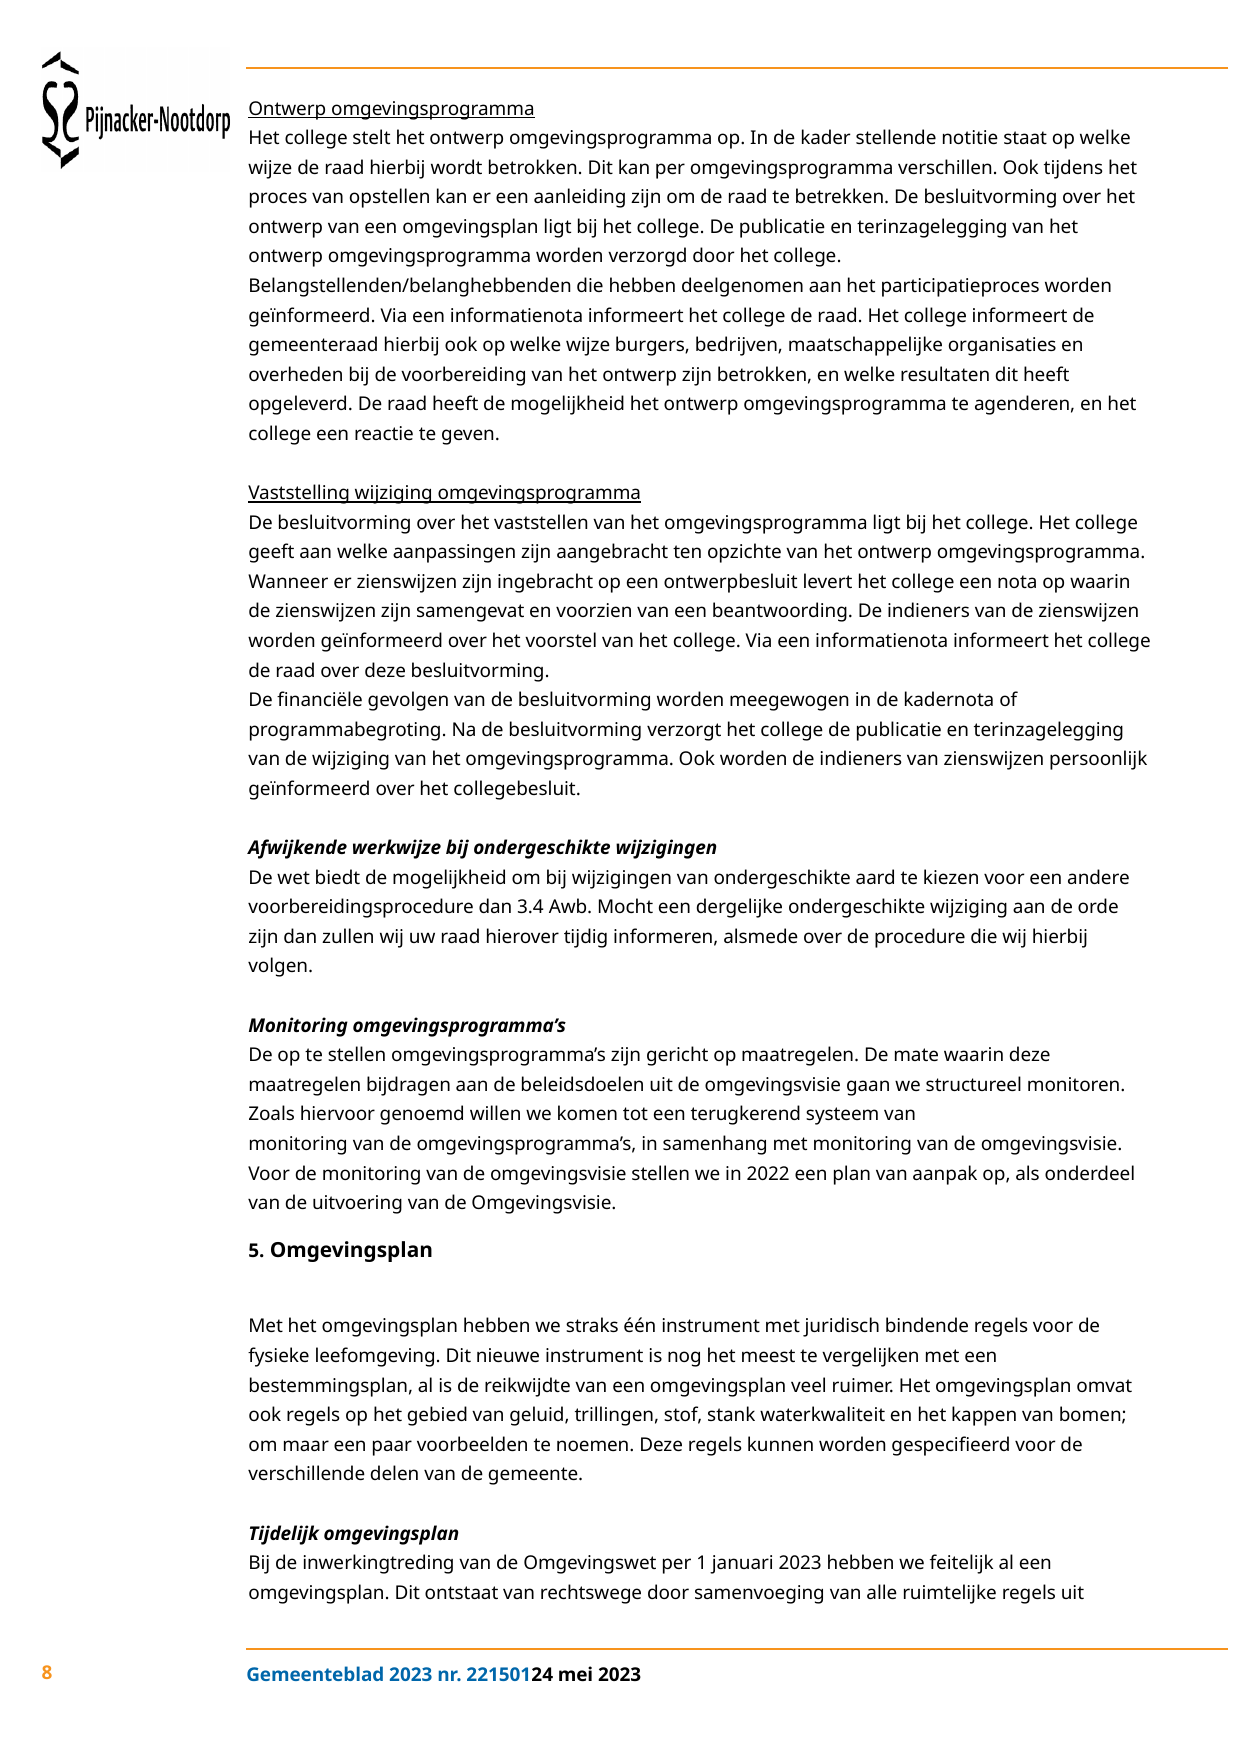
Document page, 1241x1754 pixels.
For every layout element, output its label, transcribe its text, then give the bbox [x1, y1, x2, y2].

text Tijdelijk omgevingsplan [248, 1520, 1152, 1546]
text 5. Omgevingsplan [248, 1235, 1152, 1263]
text Afwijkende werkwijze bij ondergeschikte wijzigingen [248, 834, 1152, 860]
text Ontwerp omgevingsprogramma [248, 95, 1152, 121]
text Met het omgevingsplan hebben we straks één instrument met juridisch bindende regels voor de fysieke leefomgeving. Dit nieuwe instrument is nog het meest te vergelijken met een bestemmingsplan, al is de reikwijdte van een omgevingsplan veel ruimer. Het omgevingsplan omvat ook regels op het gebied van geluid, trillingen, stof, stank waterkwaliteit en het kappen van bomen; om maar een paar voorbeelden te noemen. Deze regels kunnen worden gespecifieerd voor de verschillende delen van de gemeente. [248, 1313, 1152, 1486]
text Monitoring omgevingsprogramma’s [248, 1012, 1152, 1038]
text De financiële gevolgen van de besluitvorming worden meegewogen in de kadernota of programmabegroting. Na de besluitvorming verzorgt het college de publicatie en terinzagelegging van de wijziging van het omgevingsprogramma. Ook worden de indieners van zienswijzen persoonlijk geïnformeerd over het collegebesluit. [248, 686, 1152, 801]
text monitoring van de omgevingsprogramma’s, in samenhang met monitoring van de omgevingsvisie. Voor de monitoring van de omgevingsvisie stellen we in 2022 een plan van aanpak op, als onderdeel van de uitvoering van de Omgevingsvisie. [248, 1130, 1152, 1215]
text Het college stelt het ontwerp omgevingsprogramma op. In de kader stellende notitie staat op welke wijze de raad hierbij wordt betrokken. Dit kan per omgevingsprogramma verschillen. Ook tijdens het proces van opstellen kan er een aanleiding zijn om de raad te betrekken. De besluitvorming over het ontwerp van een omgevingsplan ligt bij het college. De publicatie en terinzagelegging van het ontwerp omgevingsprogramma worden verzorgd door het college. Belangstellenden/belanghebbenden die hebben deelgenomen aan het participatieproces worden geïnformeerd. Via een informatienota informeert het college de raad. Het college informeert de gemeenteraad hierbij ook op welke wijze burgers, bedrijven, maatschappelijke organisaties en overheden bij de voorbereiding van het ontwerp zijn betrokken, en welke resultaten dit heeft opgeleverd. De raad heeft de mogelijkheid het ontwerp omgevingsprogramma te agenderen, en het college een reactie te geven. [248, 124, 1152, 446]
text De wet biedt de mogelijkheid om bij wijzigingen van ondergeschikte aard te kiezen voor een andere voorbereidingsprocedure dan 3.4 Awb. Mocht een dergelijke ondergeschikte wijziging aan de orde zijn dan zullen wij uw raad hierover tijdig informeren, alsmede over de procedure die wij hierbij volgen. [248, 864, 1152, 978]
text De op te stellen omgevingsprogramma’s zijn gericht op maatregelen. De mate waarin deze maatregelen bijdragen aan de beleidsdoelen uit de omgevingsvisie gaan we structureel monitoren. Zoals hiervoor genoemd willen we komen tot een terugkerend systeem van [248, 1041, 1152, 1126]
picture [41, 47, 231, 172]
text Bij de inwerkingtreding van de Omgevingswet per 1 januari 2023 hebben we feitelijk al een omgevingsplan. Dit ontstaat van rechtswege door samenvoeging van alle ruimtelijke regels uit [248, 1549, 1152, 1605]
text De besluitvorming over het vaststellen van het omgevingsprogramma ligt bij het college. Het college geeft aan welke aanpassingen zijn aangebracht ten opzichte van het ontwerp omgevingsprogramma. Wanneer er zienswijzen zijn ingebracht op een ontwerpbesluit levert het college een nota op waarin de zienswijzen zijn samengevat en voorzien van een beantwoording. De indieners van de zienswijzen worden geïnformeerd over het voorstel van het college. Via een informatienota informeert het college de raad over deze besluitvorming. [248, 509, 1152, 683]
text Vaststelling wijziging omgevingsprogramma [248, 479, 1152, 505]
